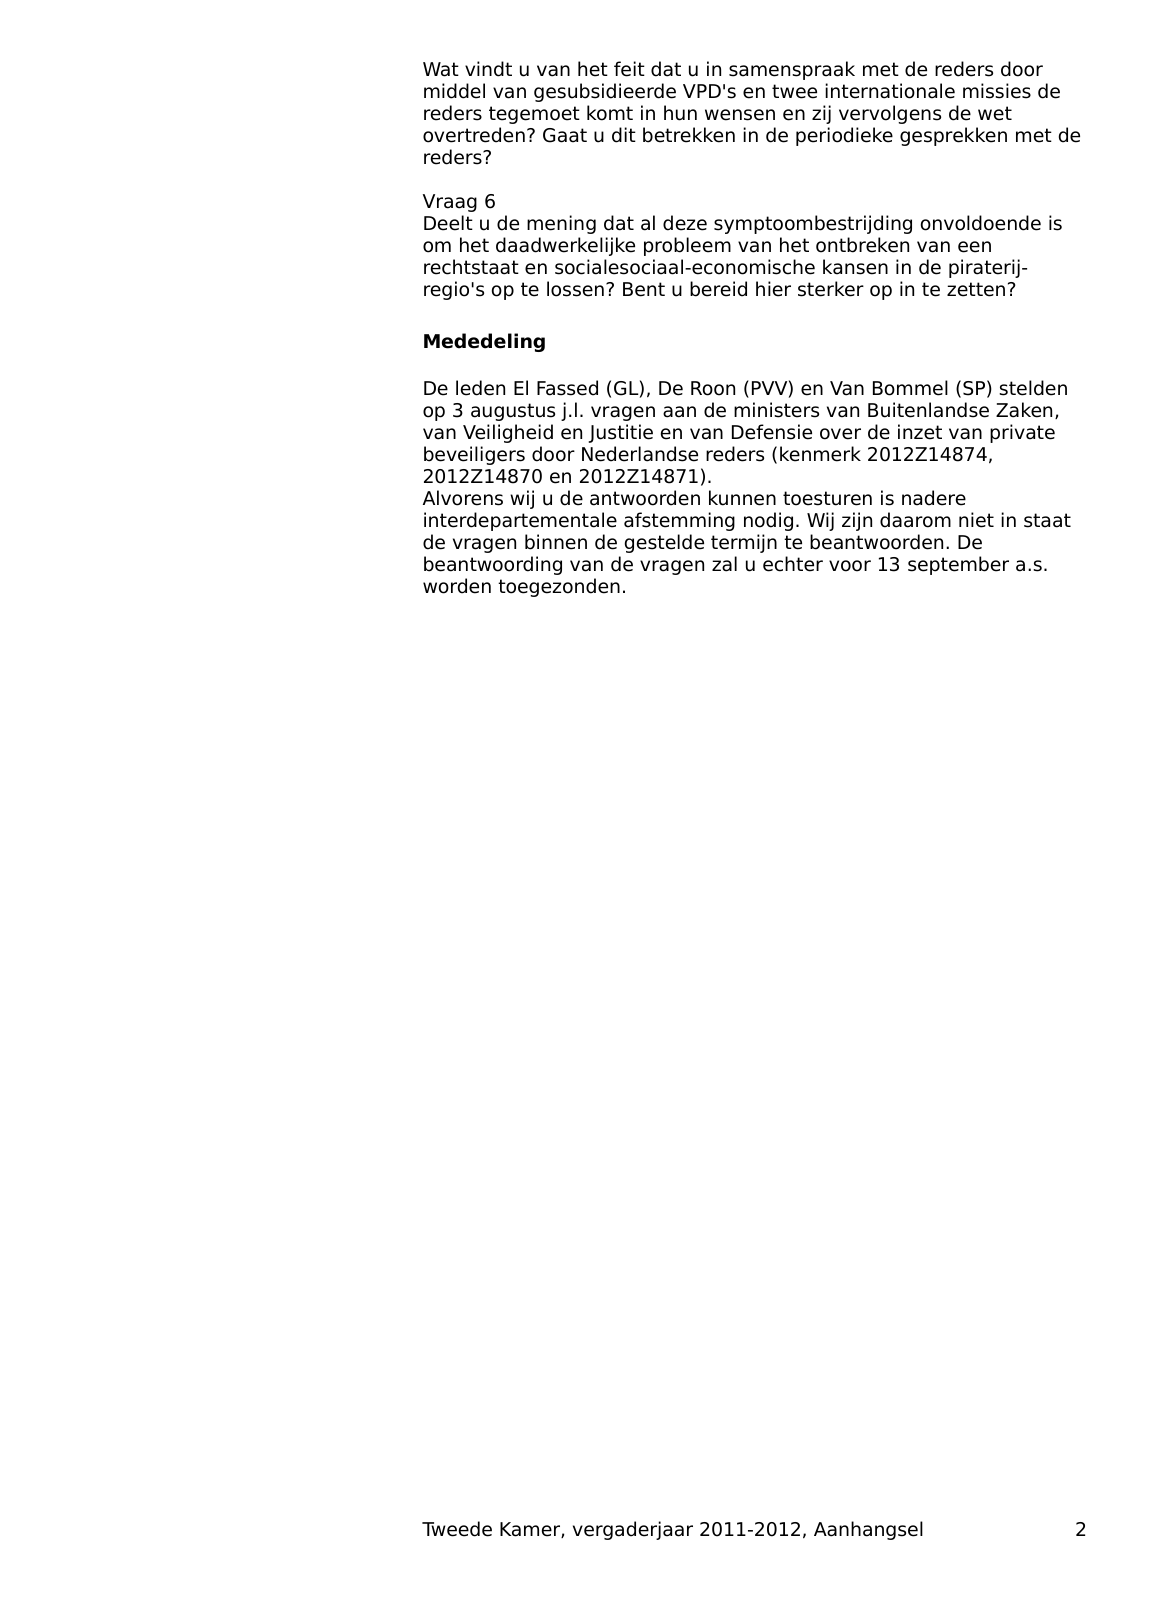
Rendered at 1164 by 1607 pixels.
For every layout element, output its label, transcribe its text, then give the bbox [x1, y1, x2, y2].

text Alvorens wij u de antwoorden kunnen toesturen is nadere interdepartementale afstemming nodig. Wij zijn daarom niet in staat de vragen binnen de gestelde termijn te beantwoorden. De beantwoording van de vragen zal u echter voor 13 september a.s. worden toegezonden. [422, 488, 1087, 598]
text Wat vindt u van het feit dat u in samenspraak met de reders door middel van gesubsidieerde VPD's en twee internationale missies de reders tegemoet komt in hun wensen en zij vervolgens de wet overtreden? Gaat u dit betrekken in de periodieke gesprekken met de reders? [422, 59, 1087, 169]
text Deelt u de mening dat al deze symptoombestrijding onvoldoende is om het daadwerkelijke probleem van het ontbreken van een rechtstaat en socialesociaal-economische kansen in de piraterij-regio's op te lossen? Bent u bereid hier sterker op in te zetten? [422, 213, 1087, 301]
text Vraag 6 [422, 191, 1087, 213]
text De leden El Fassed (GL), De Roon (PVV) en Van Bommel (SP) stelden op 3 augustus j.l. vragen aan de ministers van Buitenlandse Zaken, van Veiligheid en Justitie en van Defensie over de inzet van private beveiligers door Nederlandse reders (kenmerk 2012Z14874, 2012Z14870 en 2012Z14871). [422, 378, 1087, 488]
subtitle Mededeling [422, 331, 1087, 353]
